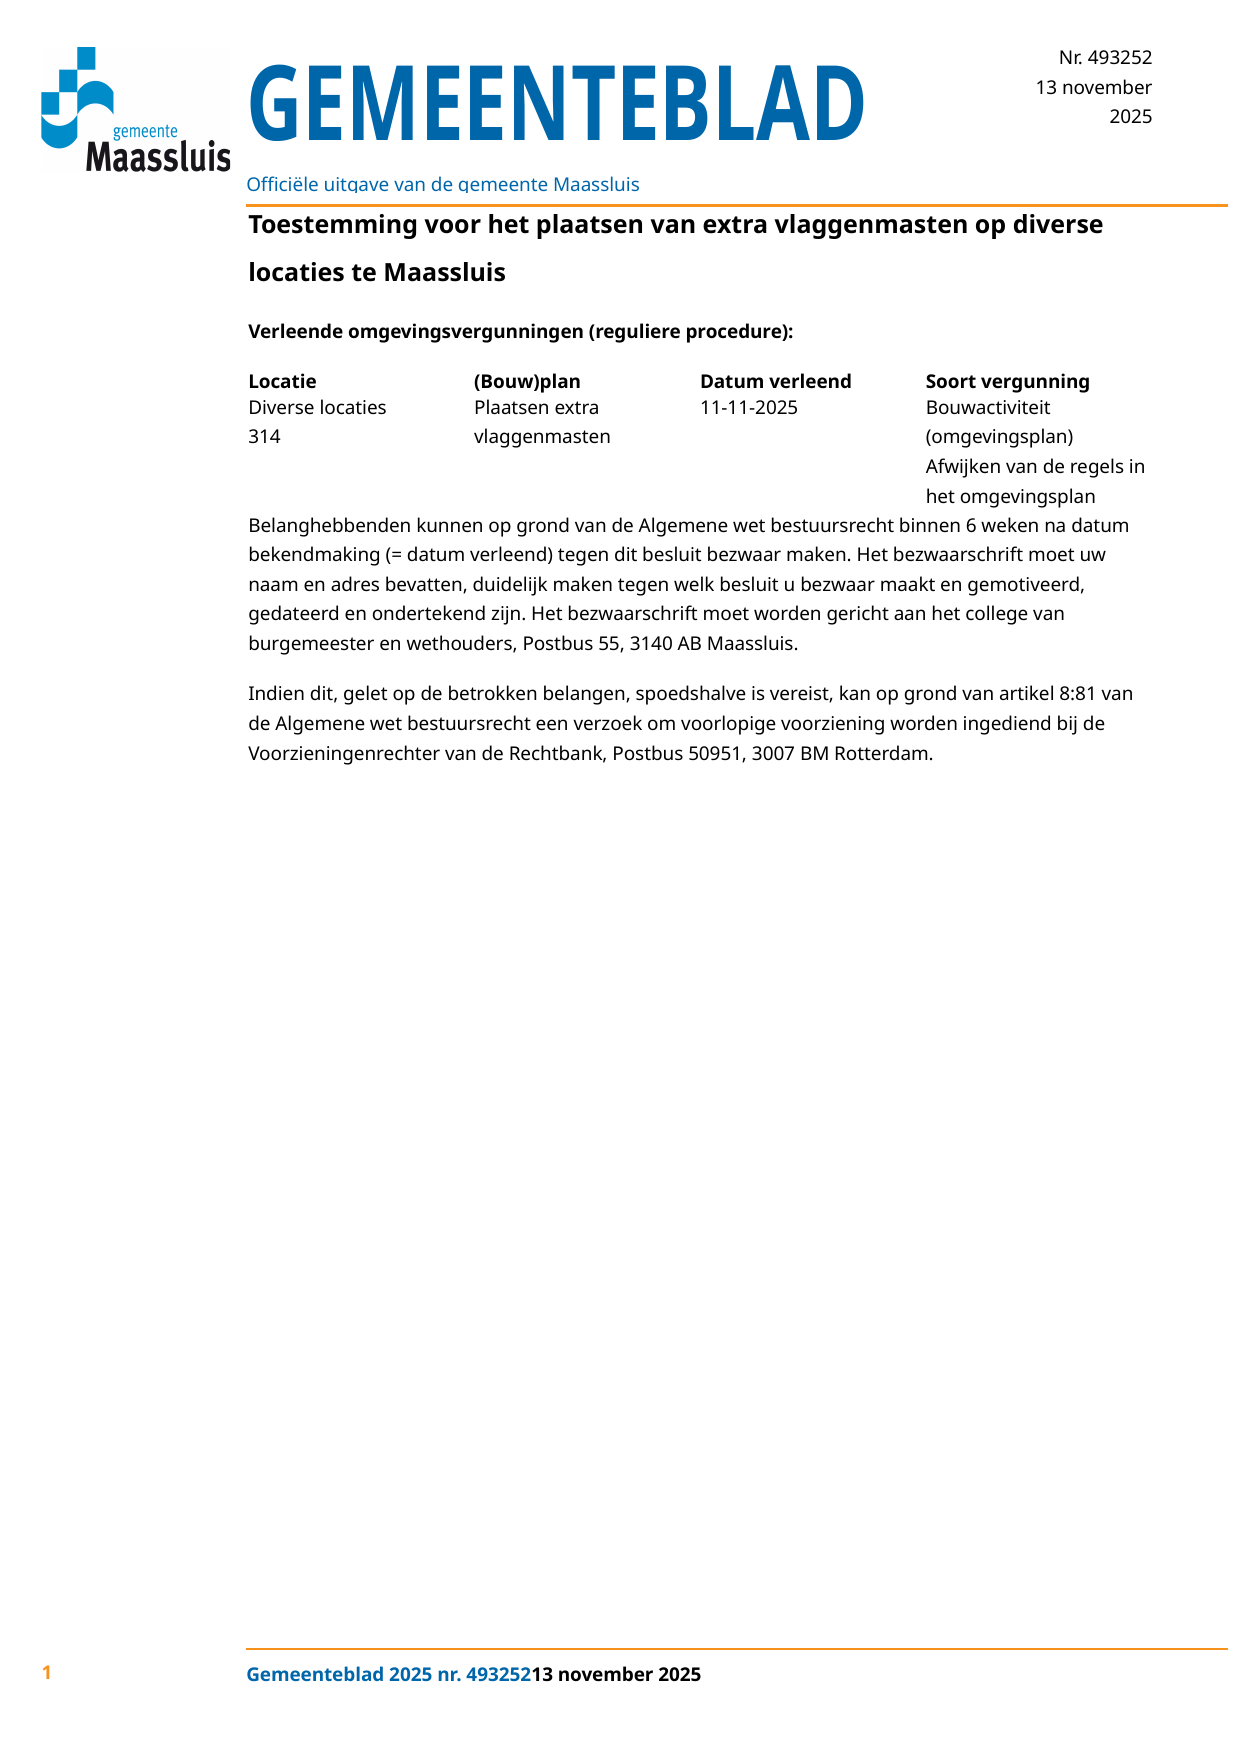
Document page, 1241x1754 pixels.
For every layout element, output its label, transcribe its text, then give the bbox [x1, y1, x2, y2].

table_cell Diverse locaties 314 [248, 394, 474, 509]
table_cell Bouwactiviteit (omgevingsplan) Afwijken van de regels in het omgevingsplan [926, 394, 1152, 509]
table_header Datum verleend [700, 369, 926, 394]
table_cell 11-11-2025 [700, 394, 926, 509]
table_header Locatie [248, 369, 474, 394]
table_header Soort vergunning [926, 369, 1152, 394]
table_header (Bouw)plan [474, 369, 700, 394]
table_cell Plaatsen extra vlaggenmasten [474, 394, 700, 509]
text Belanghebbenden kunnen op grond van de Algemene wet bestuursrecht binnen 6 weken na datum bekendmaking (= datum verleend) tegen dit besluit bezwaar maken. Het bezwaarschrift moet uw naam en adres bevatten, duidelijk maken tegen welk besluit u bezwaar maakt en gemotiveerd, gedateerd en ondertekend zijn. Het bezwaarschrift moet worden gericht aan het college van burgemeester en wethouders, Postbus 55, 3140 AB Maassluis. [248, 512, 1152, 656]
text Verleende omgevingsvergunningen (reguliere procedure): [248, 318, 1152, 344]
picture [41, 47, 231, 172]
text Indien dit, gelet op de betrokken belangen, spoedshalve is vereist, kan op grond van artikel 8:81 van de Algemene wet bestuursrecht een verzoek om voorlopige voorziening worden ingediend bij de Voorzieningenrechter van de Rechtbank, Postbus 50951, 3007 BM Rotterdam. [248, 681, 1152, 766]
picture [41, 47, 77, 92]
text Toestemming voor het plaatsen van extra vlaggenmasten op diverse locaties te Maassluis [248, 207, 1152, 288]
